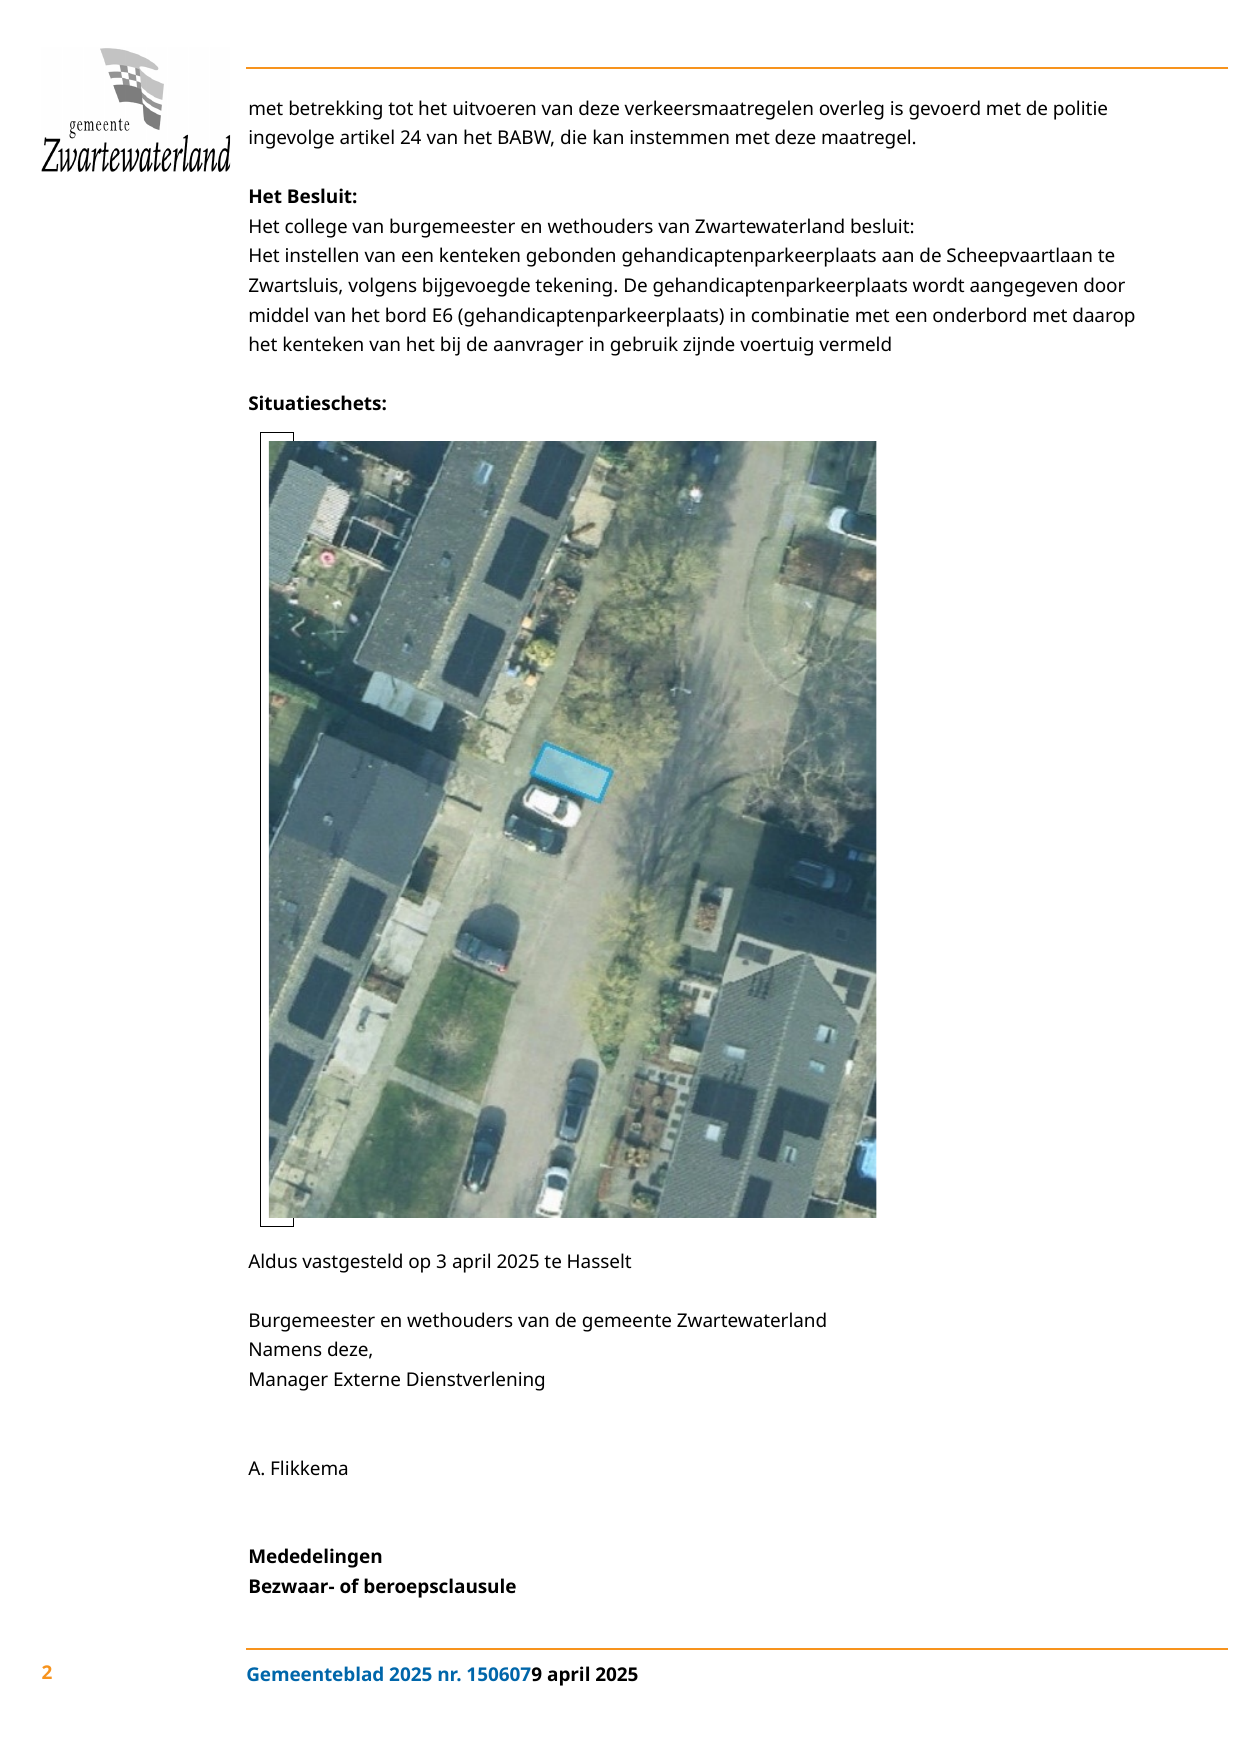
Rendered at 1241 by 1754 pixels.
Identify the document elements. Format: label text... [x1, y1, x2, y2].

text Aldus vastgesteld op 3 april 2025 te Hasselt [248, 1248, 1152, 1274]
text met betrekking tot het uitvoeren van deze verkeersmaatregelen overleg is gevoerd met de politie ingevolge artikel 24 van het BABW, die kan instemmen met deze maatregel. [248, 95, 1152, 150]
text Mededelingen [248, 1544, 1152, 1569]
text A. Flikkema [248, 1455, 1152, 1481]
text Het college van burgemeester en wethouders van Zwartewaterland besluit: [248, 213, 1152, 239]
text Situatieschets: [248, 391, 1152, 416]
text Het Besluit: [248, 183, 1152, 209]
text Burgemeester en wethouders van de gemeente Zwartewaterland [248, 1307, 1152, 1333]
text Bezwaar- of beroepsclausule [248, 1573, 1152, 1599]
text Manager Externe Dienstverlening [248, 1366, 1152, 1392]
text Namens deze, [248, 1337, 1152, 1362]
picture [268, 441, 877, 1218]
text Het instellen van een kenteken gebonden gehandicaptenparkeerplaats aan de Scheepvaartlaan te Zwartsluis, volgens bijgevoegde tekening. De gehandicaptenparkeerplaats wordt aangegeven door middel van het bord E6 (gehandicaptenparkeerplaats) in combinatie met een onderbord met daarop het kenteken van het bij de aanvrager in gebruik zijnde voertuig vermeld [248, 243, 1152, 357]
picture [41, 47, 231, 172]
